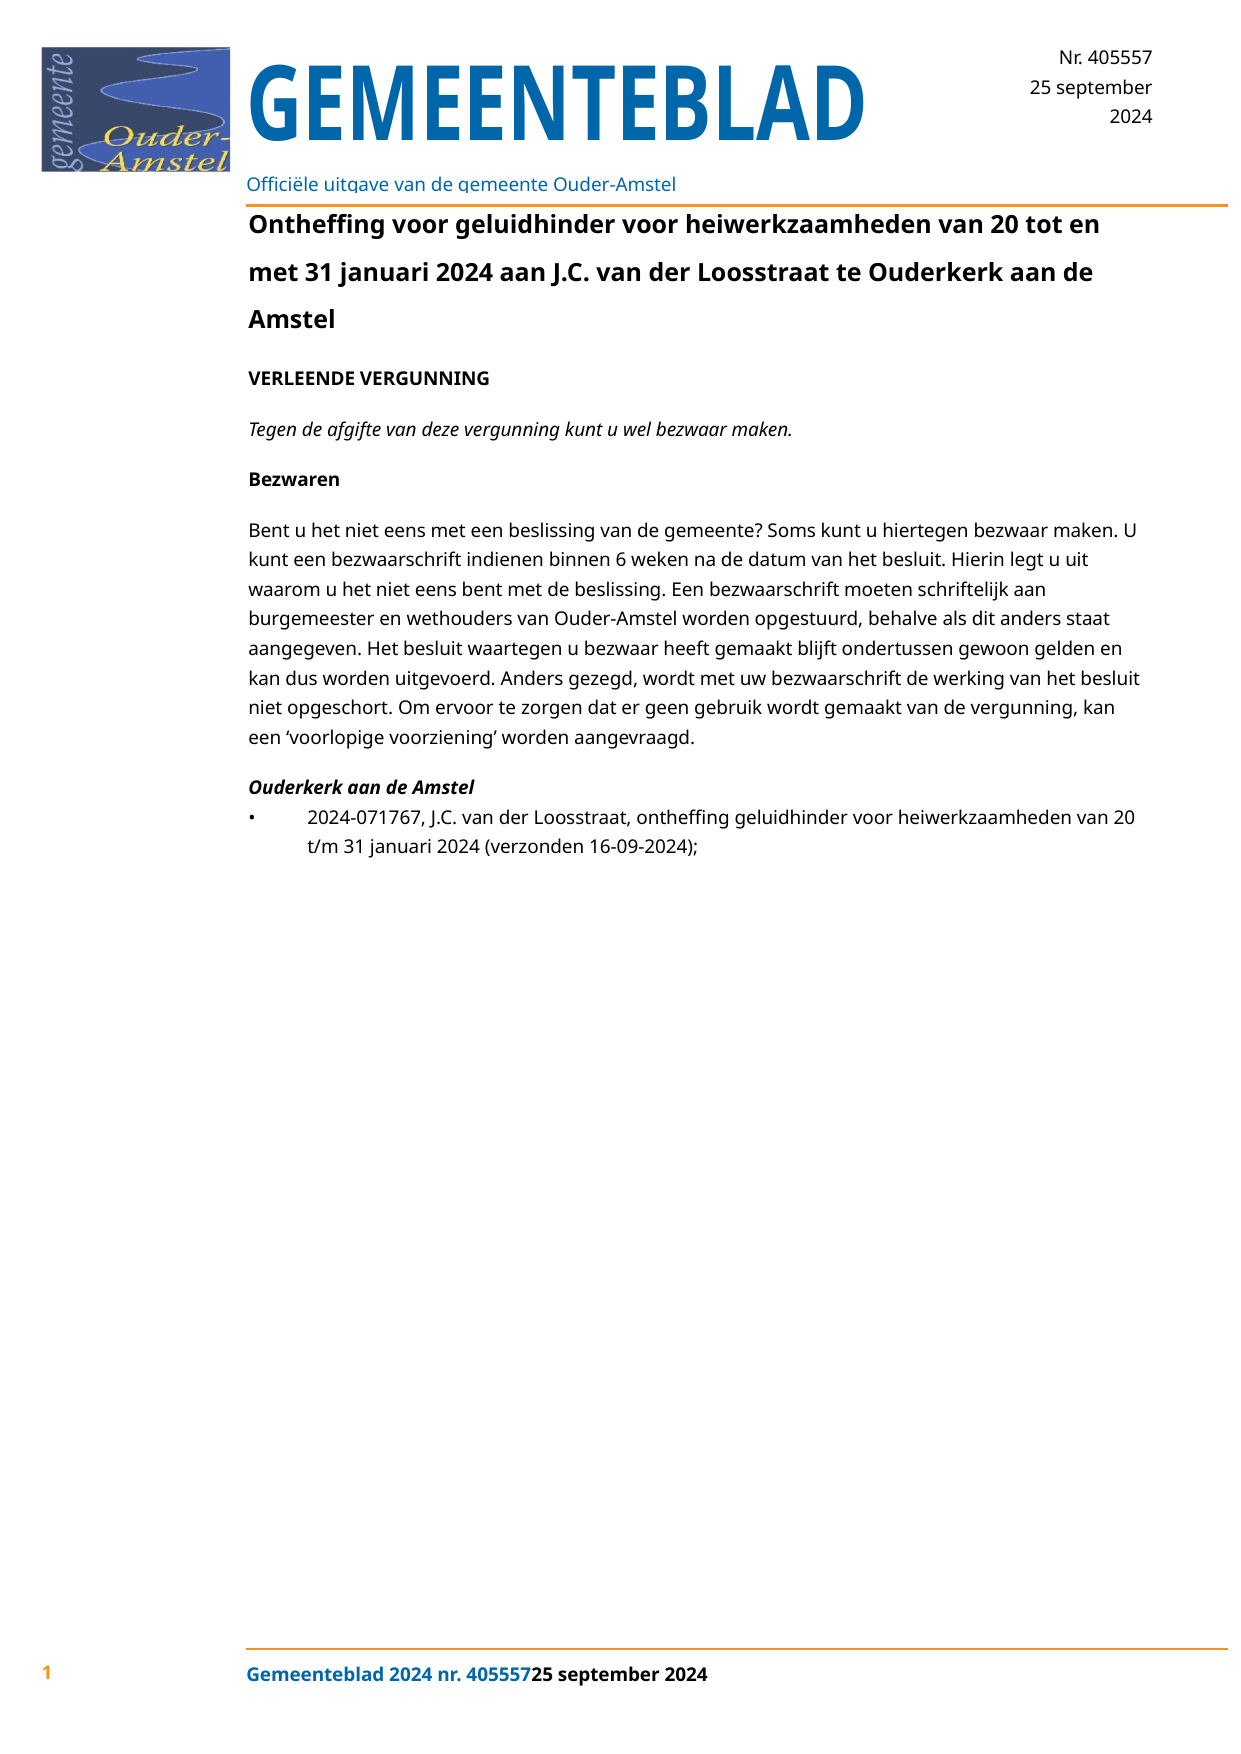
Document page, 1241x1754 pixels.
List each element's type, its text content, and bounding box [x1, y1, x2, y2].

text VERLEENDE VERGUNNING [248, 366, 1152, 391]
text Bezwaren [248, 466, 1152, 492]
text Ouderkerk aan de Amstel [248, 774, 1152, 800]
text Bent u het niet eens met een beslissing van de gemeente? Soms kunt u hiertegen bezwaar maken. U kunt een bezwaarschrift indienen binnen 6 weken na de datum van het besluit. Hierin legt u uit waarom u het niet eens bent met de beslissing. Een bezwaarschrift moeten schriftelijk aan burgemeester en wethouders van Ouder-Amstel worden opgestuurd, behalve als dit anders staat aangegeven. Het besluit waartegen u bezwaar heeft gemaakt blijft ondertussen gewoon gelden en kan dus worden uitgevoerd. Anders gezegd, wordt met uw bezwaarschrift de werking van het besluit niet opgeschort. Om ervoor te zorgen dat er geen gebruik wordt gemaakt van de vergunning, kan een ‘voorlopige voorziening’ worden aangevraagd. [248, 517, 1152, 749]
text Ontheffing voor geluidhinder voor heiwerkzaamheden van 20 tot en met 31 januari 2024 aan J.C. van der Loosstraat te Ouderkerk aan de Amstel [248, 207, 1152, 336]
list 2024-071767, J.C. van der Loosstraat, ontheffing geluidhinder voor heiwerkzaamheden van 20 t/m 31 januari 2024 (verzonden 16-09-2024); [248, 804, 1152, 859]
text Tegen de afgifte van deze vergunning kunt u wel bezwaar maken. [248, 416, 1152, 442]
picture [41, 47, 231, 172]
